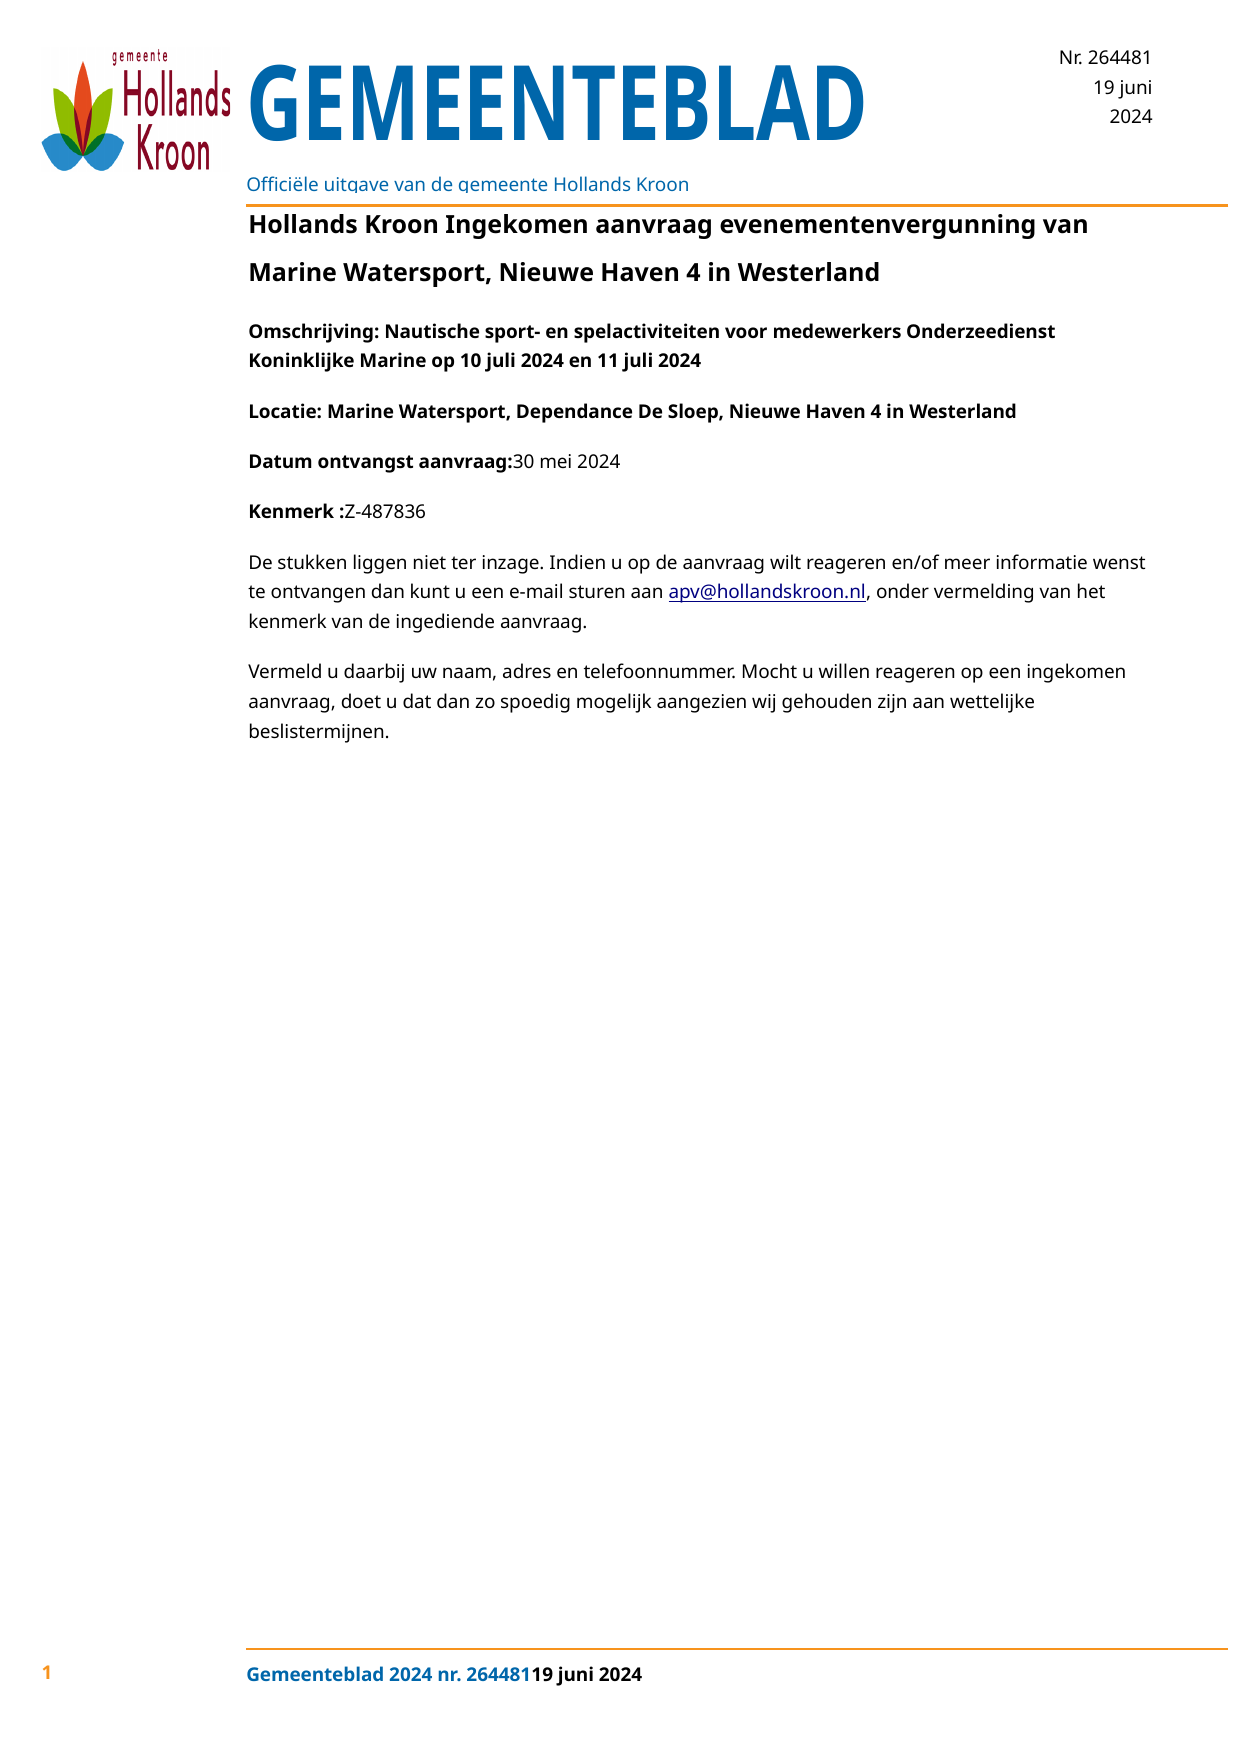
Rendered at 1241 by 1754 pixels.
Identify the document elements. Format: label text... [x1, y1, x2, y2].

picture [41, 47, 231, 172]
text Omschrijving: Nautische sport- en spelactiviteiten voor medewerkers Onderzeedienst Koninklijke Marine op 10 juli 2024 en 11 juli 2024 [248, 318, 1152, 373]
text Kenmerk :Z-487836 [248, 499, 1152, 524]
text De stukken liggen niet ter inzage. Indien u op de aanvraag wilt reageren en/of meer informatie wenst te ontvangen dan kunt u een e-mail sturen aan apv@hollandskroon.nl, onder vermelding van het kenmerk van de ingediende aanvraag. [248, 549, 1152, 634]
text Datum ontvangst aanvraag:30 mei 2024 [248, 448, 1152, 474]
text Vermeld u daarbij uw naam, adres en telefoonnummer. Mocht u willen reageren op een ingekomen aanvraag, doet u dat dan zo spoedig mogelijk aangezien wij gehouden zijn aan wettelijke beslistermijnen. [248, 659, 1152, 744]
text Hollands Kroon Ingekomen aanvraag evenementenvergunning van Marine Watersport, Nieuwe Haven 4 in Westerland [248, 207, 1152, 288]
text Locatie: Marine Watersport, Dependance De Sloep, Nieuwe Haven 4 in Westerland [248, 398, 1152, 424]
